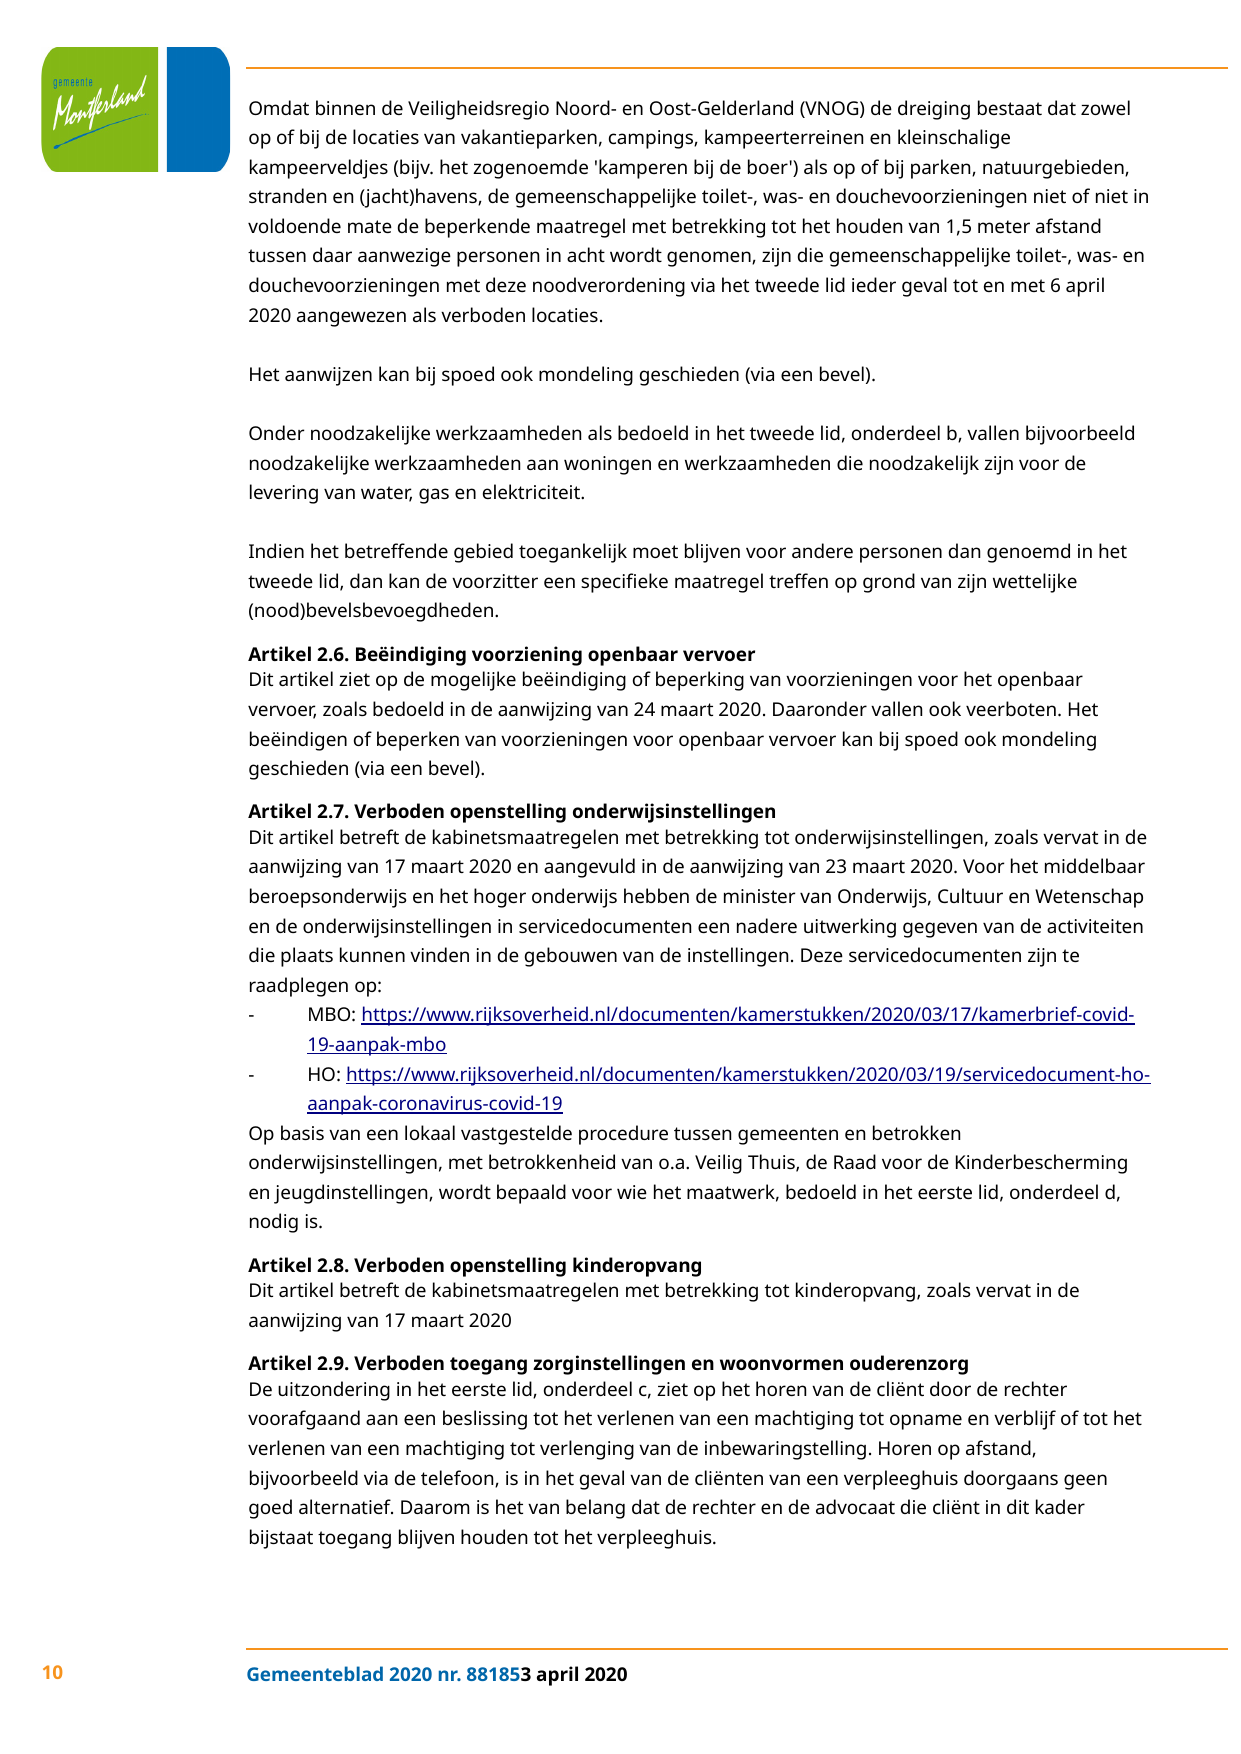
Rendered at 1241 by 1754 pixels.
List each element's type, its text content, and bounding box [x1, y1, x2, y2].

text Dit artikel ziet op de mogelijke beëindiging of beperking van voorzieningen voor het openbaar vervoer, zoals bedoeld in de aanwijzing van 24 maart 2020. Daaronder vallen ook veerboten. Het beëindigen of beperken van voorzieningen voor openbaar vervoer kan bij spoed ook mondeling geschieden (via een bevel). [248, 667, 1152, 781]
list HO: https://www.rijksoverheid.nl/documenten/kamerstukken/2020/03/19/servicedocument-ho-aanpak-coronavirus-covid-19 [248, 1061, 1152, 1116]
picture [41, 47, 231, 172]
text Artikel 2.9. Verboden toegang zorginstellingen en woonvormen ouderenzorg [248, 1350, 1152, 1376]
text Indien het betreffende gebied toegankelijk moet blijven voor andere personen dan genoemd in het tweede lid, dan kan de voorzitter een specifieke maatregel treffen op grond van zijn wettelijke (nood)bevelsbevoegdheden. [248, 538, 1152, 623]
text De uitzondering in het eerste lid, onderdeel c, ziet op het horen van de cliënt door de rechter voorafgaand aan een beslissing tot het verlenen van een machtiging tot opname en verblijf of tot het verlenen van een machtiging tot verlenging van de inbewaringstelling. Horen op afstand, bijvoorbeeld via de telefoon, is in het geval van de cliënten van een verpleeghuis doorgaans geen goed alternatief. Daarom is het van belang dat de rechter en de advocaat die cliënt in dit kader bijstaat toegang blijven houden tot het verpleeghuis. [248, 1376, 1152, 1550]
list MBO: https://www.rijksoverheid.nl/documenten/kamerstukken/2020/03/17/kamerbrief-covid-19-aanpak-mbo [248, 1002, 1152, 1057]
text Omdat binnen de Veiligheidsregio Noord- en Oost-Gelderland (VNOG) de dreiging bestaat dat zowel op of bij de locaties van vakantieparken, campings, kampeerterreinen en kleinschalige kampeerveldjes (bijv. het zogenoemde 'kamperen bij de boer') als op of bij parken, natuurgebieden, stranden en (jacht)havens, de gemeenschappelijke toilet-, was- en douchevoorzieningen niet of niet in voldoende mate de beperkende maatregel met betrekking tot het houden van 1,5 meter afstand tussen daar aanwezige personen in acht wordt genomen, zijn die gemeenschappelijke toilet-, was- en douchevoorzieningen met deze noodverordening via het tweede lid ieder geval tot en met 6 april 2020 aangewezen als verboden locaties. [248, 95, 1152, 328]
text Artikel 2.8. Verboden openstelling kinderopvang [248, 1252, 1152, 1278]
text Artikel 2.7. Verboden openstelling onderwijsinstellingen [248, 798, 1152, 824]
text Dit artikel betreft de kabinetsmaatregelen met betrekking tot kinderopvang, zoals vervat in de aanwijzing van 17 maart 2020 [248, 1278, 1152, 1333]
text Dit artikel betreft de kabinetsmaatregelen met betrekking tot onderwijsinstellingen, zoals vervat in de aanwijzing van 17 maart 2020 en aangevuld in de aanwijzing van 23 maart 2020. Voor het middelbaar beroepsonderwijs en het hoger onderwijs hebben de minister van Onderwijs, Cultuur en Wetenschap en de onderwijsinstellingen in servicedocumenten een nadere uitwerking gegeven van de activiteiten die plaats kunnen vinden in de gebouwen van de instellingen. Deze servicedocumenten zijn te raadplegen op: [248, 824, 1152, 998]
text Het aanwijzen kan bij spoed ook mondeling geschieden (via een bevel). [248, 361, 1152, 387]
text Onder noodzakelijke werkzaamheden als bedoeld in het tweede lid, onderdeel b, vallen bijvoorbeeld noodzakelijke werkzaamheden aan woningen en werkzaamheden die noodzakelijk zijn voor de levering van water, gas en elektriciteit. [248, 420, 1152, 505]
text Op basis van een lokaal vastgestelde procedure tussen gemeenten en betrokken onderwijsinstellingen, met betrokkenheid van o.a. Veilig Thuis, de Raad voor de Kinderbescherming en jeugdinstellingen, wordt bepaald voor wie het maatwerk, bedoeld in het eerste lid, onderdeel d, nodig is. [248, 1120, 1152, 1234]
text Artikel 2.6. Beëindiging voorziening openbaar vervoer [248, 641, 1152, 667]
